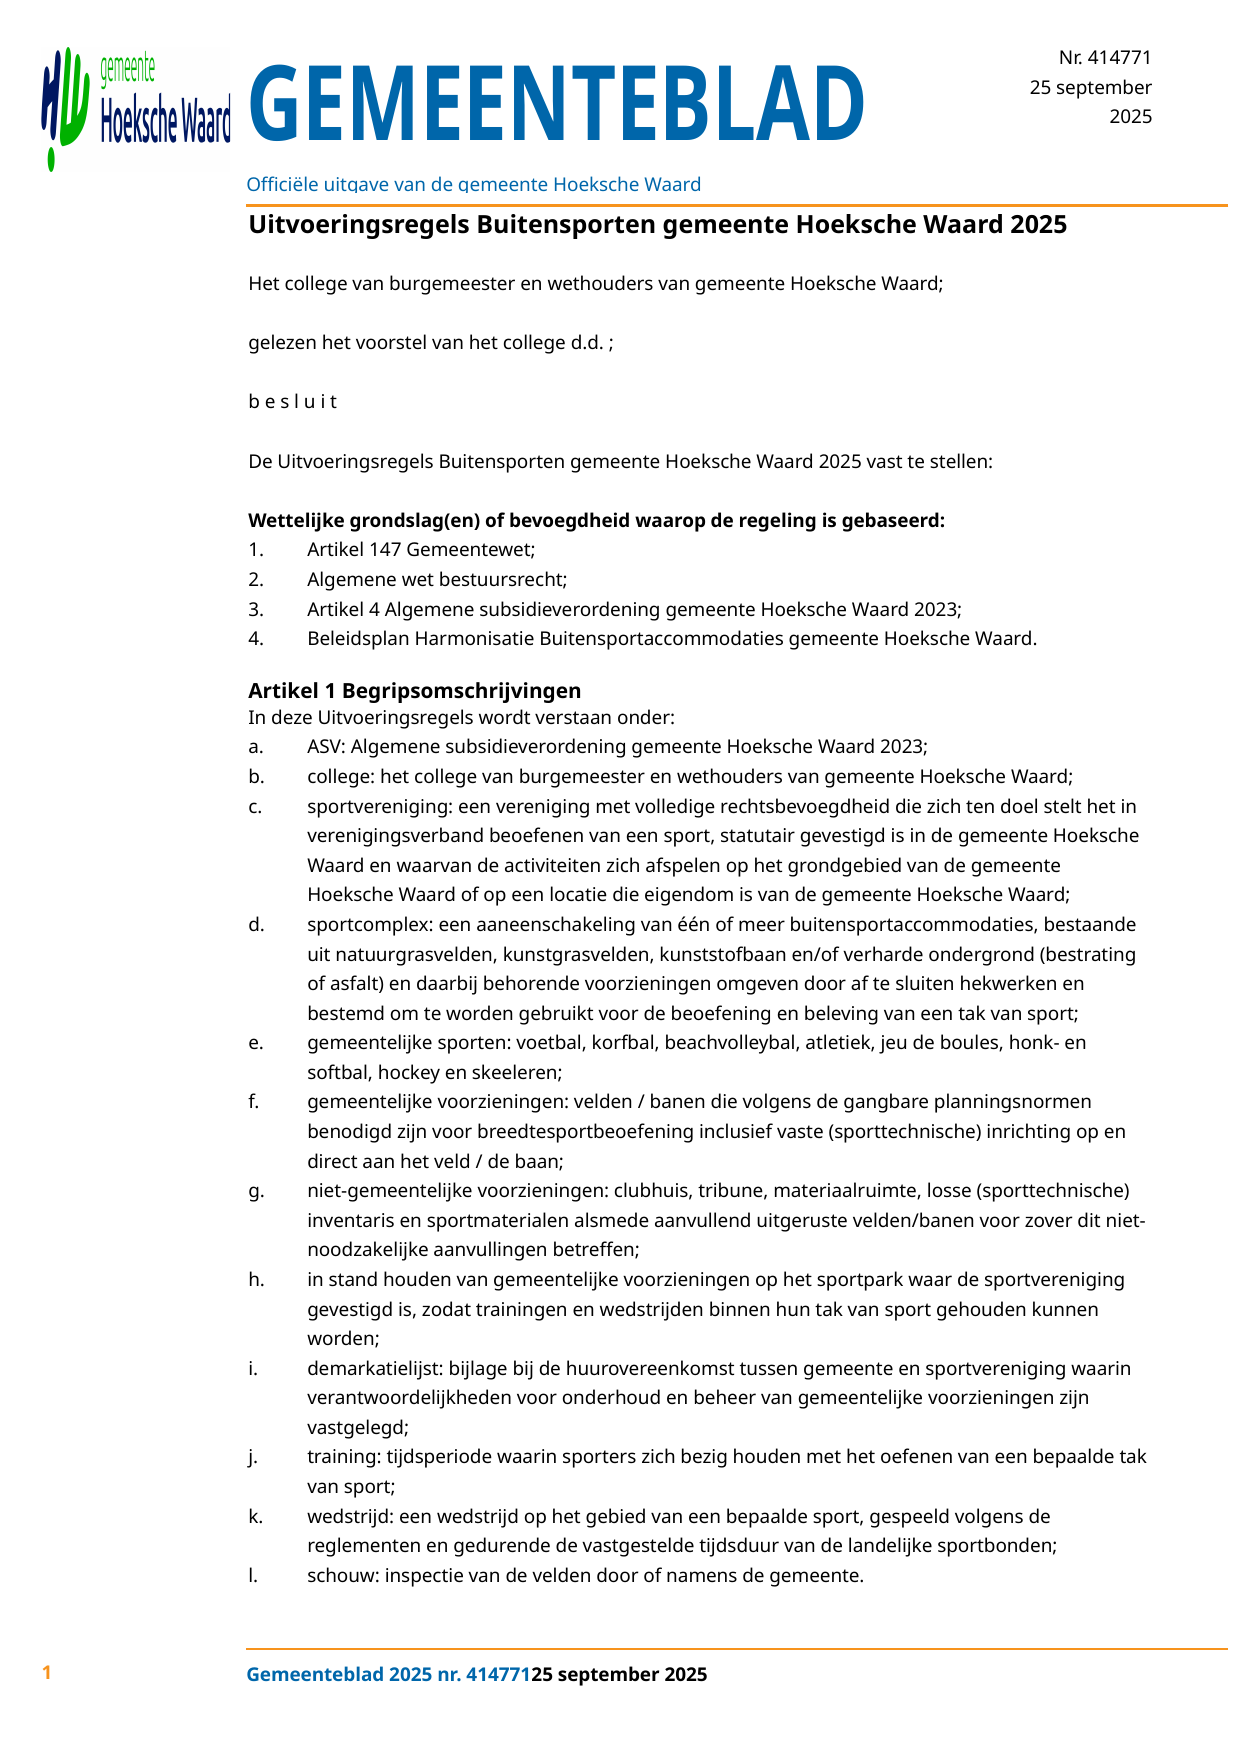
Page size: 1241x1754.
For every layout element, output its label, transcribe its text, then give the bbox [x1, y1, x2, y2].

text Artikel 1 Begripsomschrijvingen [248, 676, 1152, 704]
list ASV: Algemene subsidieverordening gemeente Hoeksche Waard 2023; [248, 734, 1152, 759]
list schouw: inspectie van de velden door of namens de gemeente. [248, 1562, 1152, 1588]
list Artikel 4 Algemene subsidieverordening gemeente Hoeksche Waard 2023; [248, 596, 1152, 621]
list Artikel 147 Gemeentewet; [248, 537, 1152, 562]
list niet-gemeentelijke voorzieningen: clubhuis, tribune, materiaalruimte, losse (sporttechnische) inventaris en sportmaterialen alsmede aanvullend uitgeruste velden/banen voor zover dit niet-noodzakelijke aanvullingen betreffen; [248, 1177, 1152, 1262]
text Uitvoeringsregels Buitensporten gemeente Hoeksche Waard 2025 [248, 207, 1152, 241]
picture [41, 47, 231, 172]
list in stand houden van gemeentelijke voorzieningen op het sportpark waar de sportvereniging gevestigd is, zodat trainingen en wedstrijden binnen hun tak van sport gehouden kunnen worden; [248, 1266, 1152, 1351]
text In deze Uitvoeringsregels wordt verstaan onder: [248, 704, 1152, 730]
list demarkatielijst: bijlage bij de huurovereenkomst tussen gemeente en sportvereniging waarin verantwoordelijkheden voor onderhoud en beheer van gemeentelijke voorzieningen zijn vastgelegd; [248, 1355, 1152, 1440]
text gelezen het voorstel van het college d.d. ; [248, 329, 1152, 355]
list gemeentelijke sporten: voetbal, korfbal, beachvolleybal, atletiek, jeu de boules, honk- en softbal, hockey en skeeleren; [248, 1029, 1152, 1085]
text Het college van burgemeester en wethouders van gemeente Hoeksche Waard; [248, 270, 1152, 296]
list gemeentelijke voorzieningen: velden / banen die volgens de gangbare planningsnormen benodigd zijn voor breedtesportbeoefening inclusief vaste (sporttechnische) inrichting op en direct aan het veld / de baan; [248, 1089, 1152, 1174]
list training: tijdsperiode waarin sporters zich bezig houden met het oefenen van een bepaalde tak van sport; [248, 1444, 1152, 1499]
list Beleidsplan Harmonisatie Buitensportaccommodaties gemeente Hoeksche Waard. [248, 625, 1152, 651]
list Algemene wet bestuursrecht; [248, 566, 1152, 592]
list college: het college van burgemeester en wethouders van gemeente Hoeksche Waard; [248, 763, 1152, 789]
list sportcomplex: een aaneenschakeling van één of meer buitensportaccommodaties, bestaande uit natuurgrasvelden, kunstgrasvelden, kunststofbaan en/of verharde ondergrond (bestrating of asfalt) en daarbij behorende voorzieningen omgeven door af te sluiten hekwerken en bestemd om te worden gebruikt voor de beoefening en beleving van een tak van sport; [248, 911, 1152, 1026]
list sportvereniging: een vereniging met volledige rechtsbevoegdheid die zich ten doel stelt het in verenigingsverband beoefenen van een sport, statutair gevestigd is in de gemeente Hoeksche Waard en waarvan de activiteiten zich afspelen op het grondgebied van de gemeente Hoeksche Waard of op een locatie die eigendom is van de gemeente Hoeksche Waard; [248, 793, 1152, 907]
text Wettelijke grondslag(en) of bevoegdheid waarop de regeling is gebaseerd: [248, 507, 1152, 533]
text De Uitvoeringsregels Buitensporten gemeente Hoeksche Waard 2025 vast te stellen: [248, 448, 1152, 473]
list wedstrijd: een wedstrijd op het gebied van een bepaalde sport, gespeeld volgens de reglementen en gedurende de vastgestelde tijdsduur van de landelijke sportbonden; [248, 1503, 1152, 1558]
text b e s l u i t [248, 389, 1152, 414]
